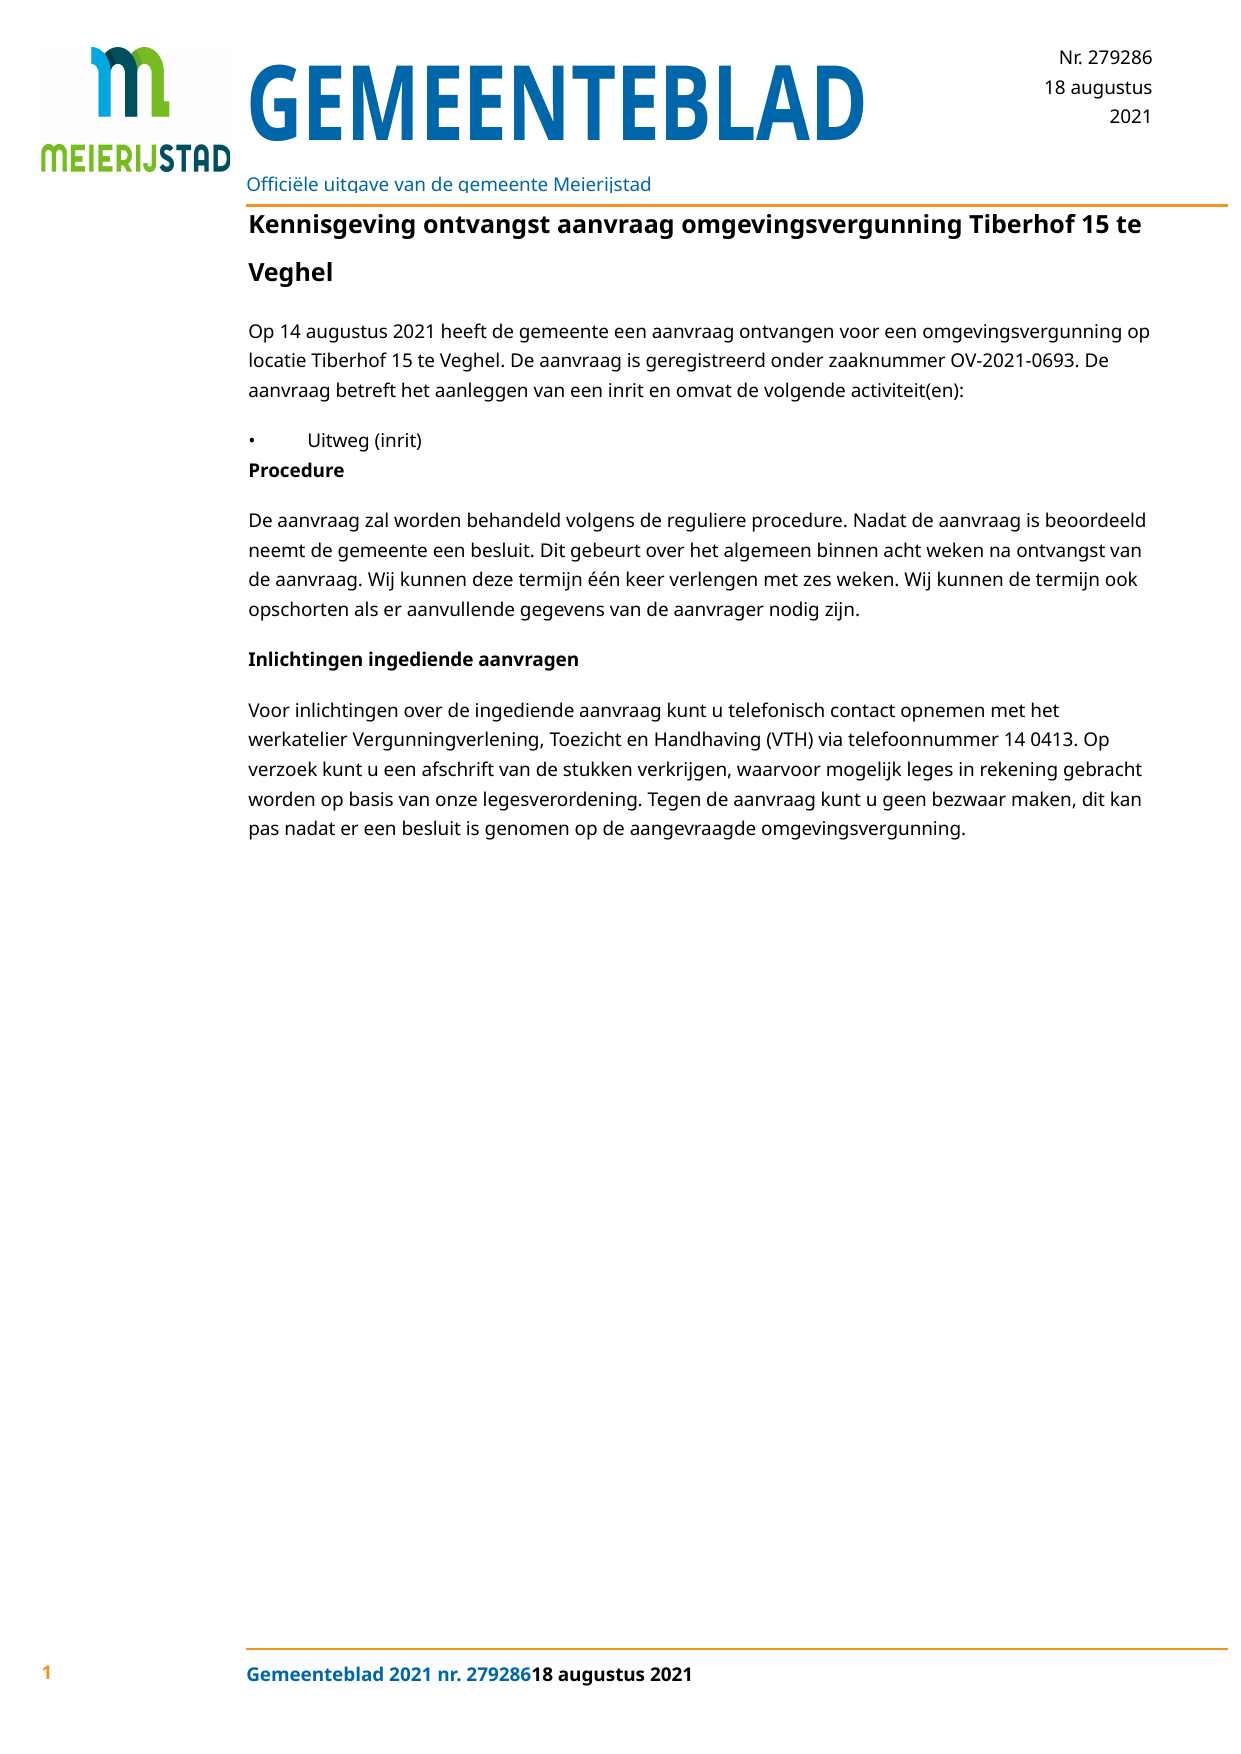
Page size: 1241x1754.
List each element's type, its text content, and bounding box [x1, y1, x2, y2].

picture [41, 47, 231, 172]
list Uitweg (inrit) [248, 427, 1152, 453]
text De aanvraag zal worden behandeld volgens de reguliere procedure. Nadat de aanvraag is beoordeeld neemt de gemeente een besluit. Dit gebeurt over het algemeen binnen acht weken na ontvangst van de aanvraag. Wij kunnen deze termijn één keer verlengen met zes weken. Wij kunnen de termijn ook opschorten als er aanvullende gegevens van de aanvrager nodig zijn. [248, 507, 1152, 622]
text Procedure [248, 457, 1152, 483]
text Inlichtingen ingediende aanvragen [248, 647, 1152, 672]
text Kennisgeving ontvangst aanvraag omgevingsvergunning Tiberhof 15 te Veghel [248, 207, 1152, 288]
text Voor inlichtingen over de ingediende aanvraag kunt u telefonisch contact opnemen met het werkatelier Vergunningverlening, Toezicht en Handhaving (VTH) via telefoonnummer 14 0413. Op verzoek kunt u een afschrift van de stukken verkrijgen, waarvoor mogelijk leges in rekening gebracht worden op basis van onze legesverordening. Tegen de aanvraag kunt u geen bezwaar maken, dit kan pas nadat er een besluit is genomen op de aangevraagde omgevingsvergunning. [248, 697, 1152, 841]
text Op 14 augustus 2021 heeft de gemeente een aanvraag ontvangen voor een omgevingsvergunning op locatie Tiberhof 15 te Veghel. De aanvraag is geregistreerd onder zaaknummer OV-2021-0693. De aanvraag betreft het aanleggen van een inrit en omvat de volgende activiteit(en): [248, 318, 1152, 403]
